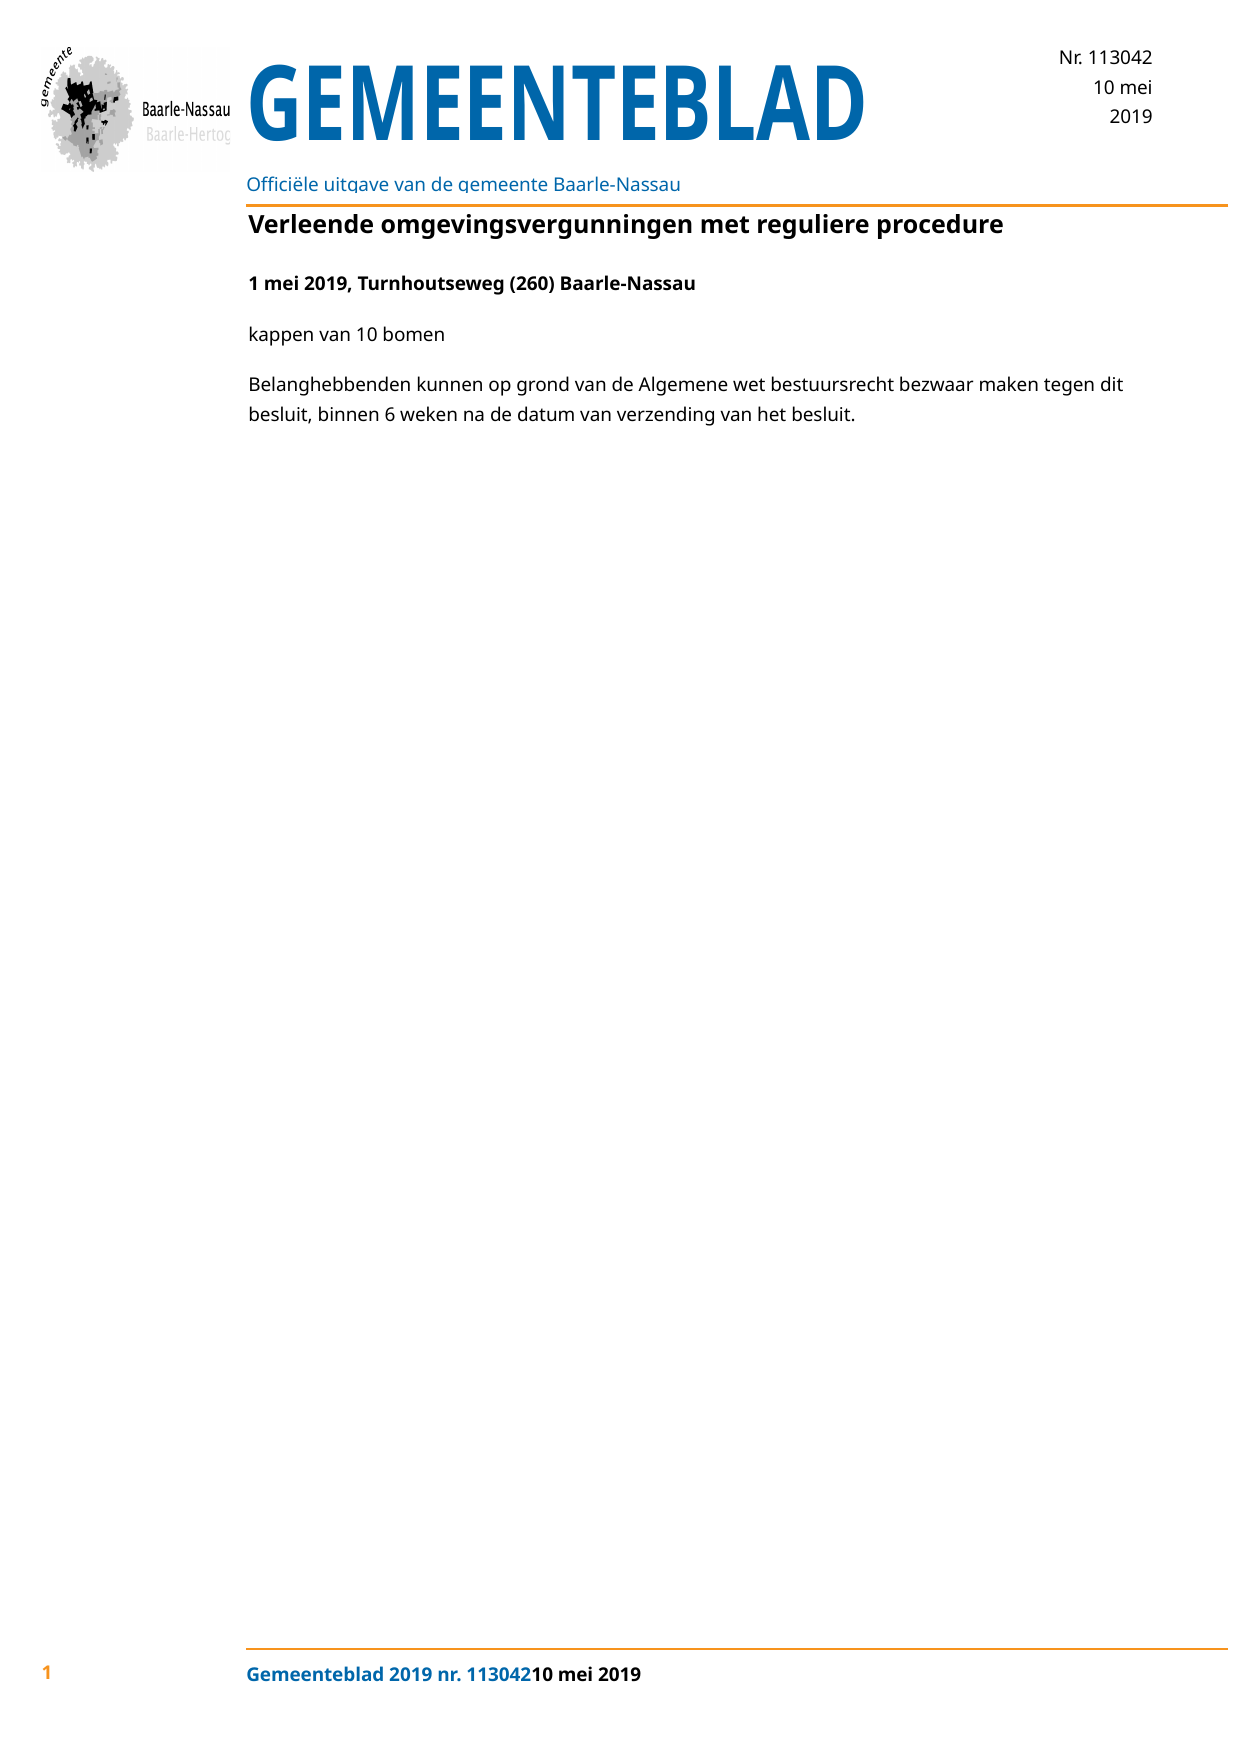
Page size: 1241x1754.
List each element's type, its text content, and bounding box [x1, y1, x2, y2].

picture [41, 47, 231, 172]
text Belanghebbenden kunnen op grond van de Algemene wet bestuursrecht bezwaar maken tegen dit besluit, binnen 6 weken na de datum van verzending van het besluit. [248, 371, 1152, 426]
text kappen van 10 bomen [248, 321, 1152, 346]
text 1 mei 2019, Turnhoutseweg (260) Baarle-Nassau [248, 270, 1152, 296]
text Verleende omgevingsvergunningen met reguliere procedure [248, 207, 1152, 241]
